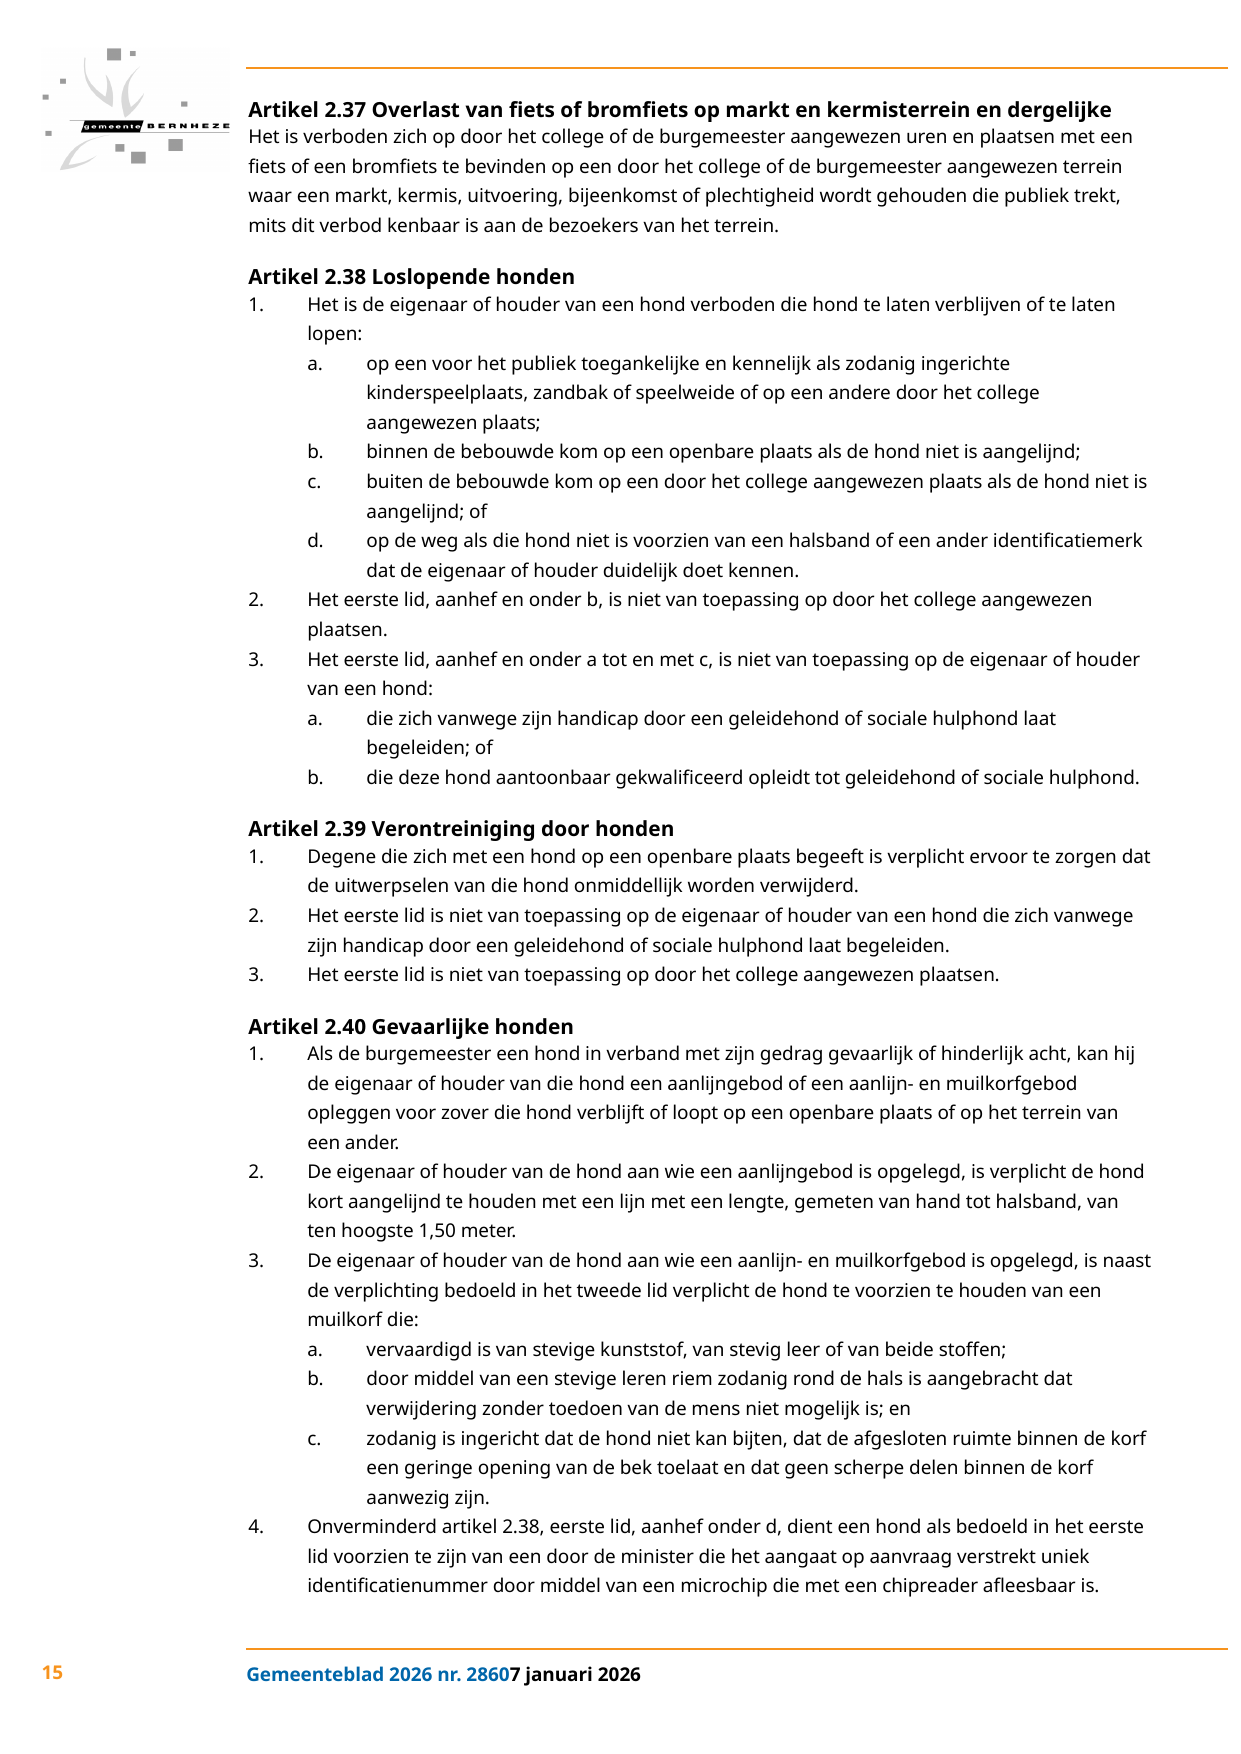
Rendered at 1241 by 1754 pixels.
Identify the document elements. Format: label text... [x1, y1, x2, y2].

list Het eerste lid is niet van toepassing op de eigenaar of houder van een hond die zich vanwege zijn handicap door een geleidehond of sociale hulphond laat begeleiden. [248, 902, 1152, 957]
list De eigenaar of houder van de hond aan wie een aanlijn- en muilkorfgebod is opgelegd, is naast de verplichting bedoeld in het tweede lid verplicht de hond te voorzien te houden van een muilkorf die: [248, 1247, 1152, 1332]
text Artikel 2.40 Gevaarlijke honden [248, 1012, 1152, 1040]
list op de weg als die hond niet is voorzien van een halsband of een ander identificatiemerk dat de eigenaar of houder duidelijk doet kennen. [307, 527, 1152, 583]
list De eigenaar of houder van de hond aan wie een aanlijngebod is opgelegd, is verplicht de hond kort aangelijnd te houden met een lijn met een lengte, gemeten van hand tot halsband, van ten hoogste 1,50 meter. [248, 1158, 1152, 1243]
list zodanig is ingericht dat de hond niet kan bijten, dat de afgesloten ruimte binnen de korf een geringe opening van de bek toelaat en dat geen scherpe delen binnen de korf aanwezig zijn. [307, 1425, 1152, 1510]
list Het is de eigenaar of houder van een hond verboden die hond te laten verblijven of te laten lopen: [248, 291, 1152, 346]
list buiten de bebouwde kom op een door het college aangewezen plaats als de hond niet is aangelijnd; of [307, 468, 1152, 524]
text Artikel 2.39 Verontreiniging door honden [248, 814, 1152, 843]
list op een voor het publiek toegankelijke en kennelijk als zodanig ingerichte kinderspeelplaats, zandbak of speelweide of op een andere door het college aangewezen plaats; [307, 350, 1152, 435]
list Als de burgemeester een hond in verband met zijn gedrag gevaarlijk of hinderlijk acht, kan hij de eigenaar of houder van die hond een aanlijngebod of een aanlijn- en muilkorfgebod opleggen voor zover die hond verblijft of loopt op een openbare plaats of op het terrein van een ander. [248, 1040, 1152, 1155]
list die zich vanwege zijn handicap door een geleidehond of sociale hulphond laat begeleiden; of [307, 705, 1152, 760]
list Degene die zich met een hond op een openbare plaats begeeft is verplicht ervoor te zorgen dat de uitwerpselen van die hond onmiddellijk worden verwijderd. [248, 843, 1152, 898]
text Artikel 2.38 Loslopende honden [248, 262, 1152, 291]
list Het eerste lid, aanhef en onder a tot en met c, is niet van toepassing op de eigenaar of houder van een hond: [248, 646, 1152, 701]
list Het eerste lid is niet van toepassing op door het college aangewezen plaatsen. [248, 961, 1152, 987]
list Onverminderd artikel 2.38, eerste lid, aanhef onder d, dient een hond als bedoeld in het eerste lid voorzien te zijn van een door de minister die het aangaat op aanvraag verstrekt uniek identificatienummer door middel van een microchip die met een chipreader afleesbaar is. [248, 1513, 1152, 1598]
list Het eerste lid, aanhef en onder b, is niet van toepassing op door het college aangewezen plaatsen. [248, 587, 1152, 642]
text Artikel 2.37 Overlast van fiets of bromfiets op markt en kermisterrein en dergelijke [248, 95, 1152, 123]
list die deze hond aantoonbaar gekwalificeerd opleidt tot geleidehond of sociale hulphond. [307, 764, 1152, 790]
list door middel van een stevige leren riem zodanig rond de hals is aangebracht dat verwijdering zonder toedoen van de mens niet mogelijk is; en [307, 1366, 1152, 1421]
picture [41, 47, 231, 172]
text Het is verboden zich op door het college of de burgemeester aangewezen uren en plaatsen met een fiets of een bromfiets te bevinden op een door het college of de burgemeester aangewezen terrein waar een markt, kermis, uitvoering, bijeenkomst of plechtigheid wordt gehouden die publiek trekt, mits dit verbod kenbaar is aan de bezoekers van het terrein. [248, 123, 1152, 238]
list binnen de bebouwde kom op een openbare plaats als de hond niet is aangelijnd; [307, 439, 1152, 464]
list vervaardigd is van stevige kunststof, van stevig leer of van beide stoffen; [307, 1336, 1152, 1362]
